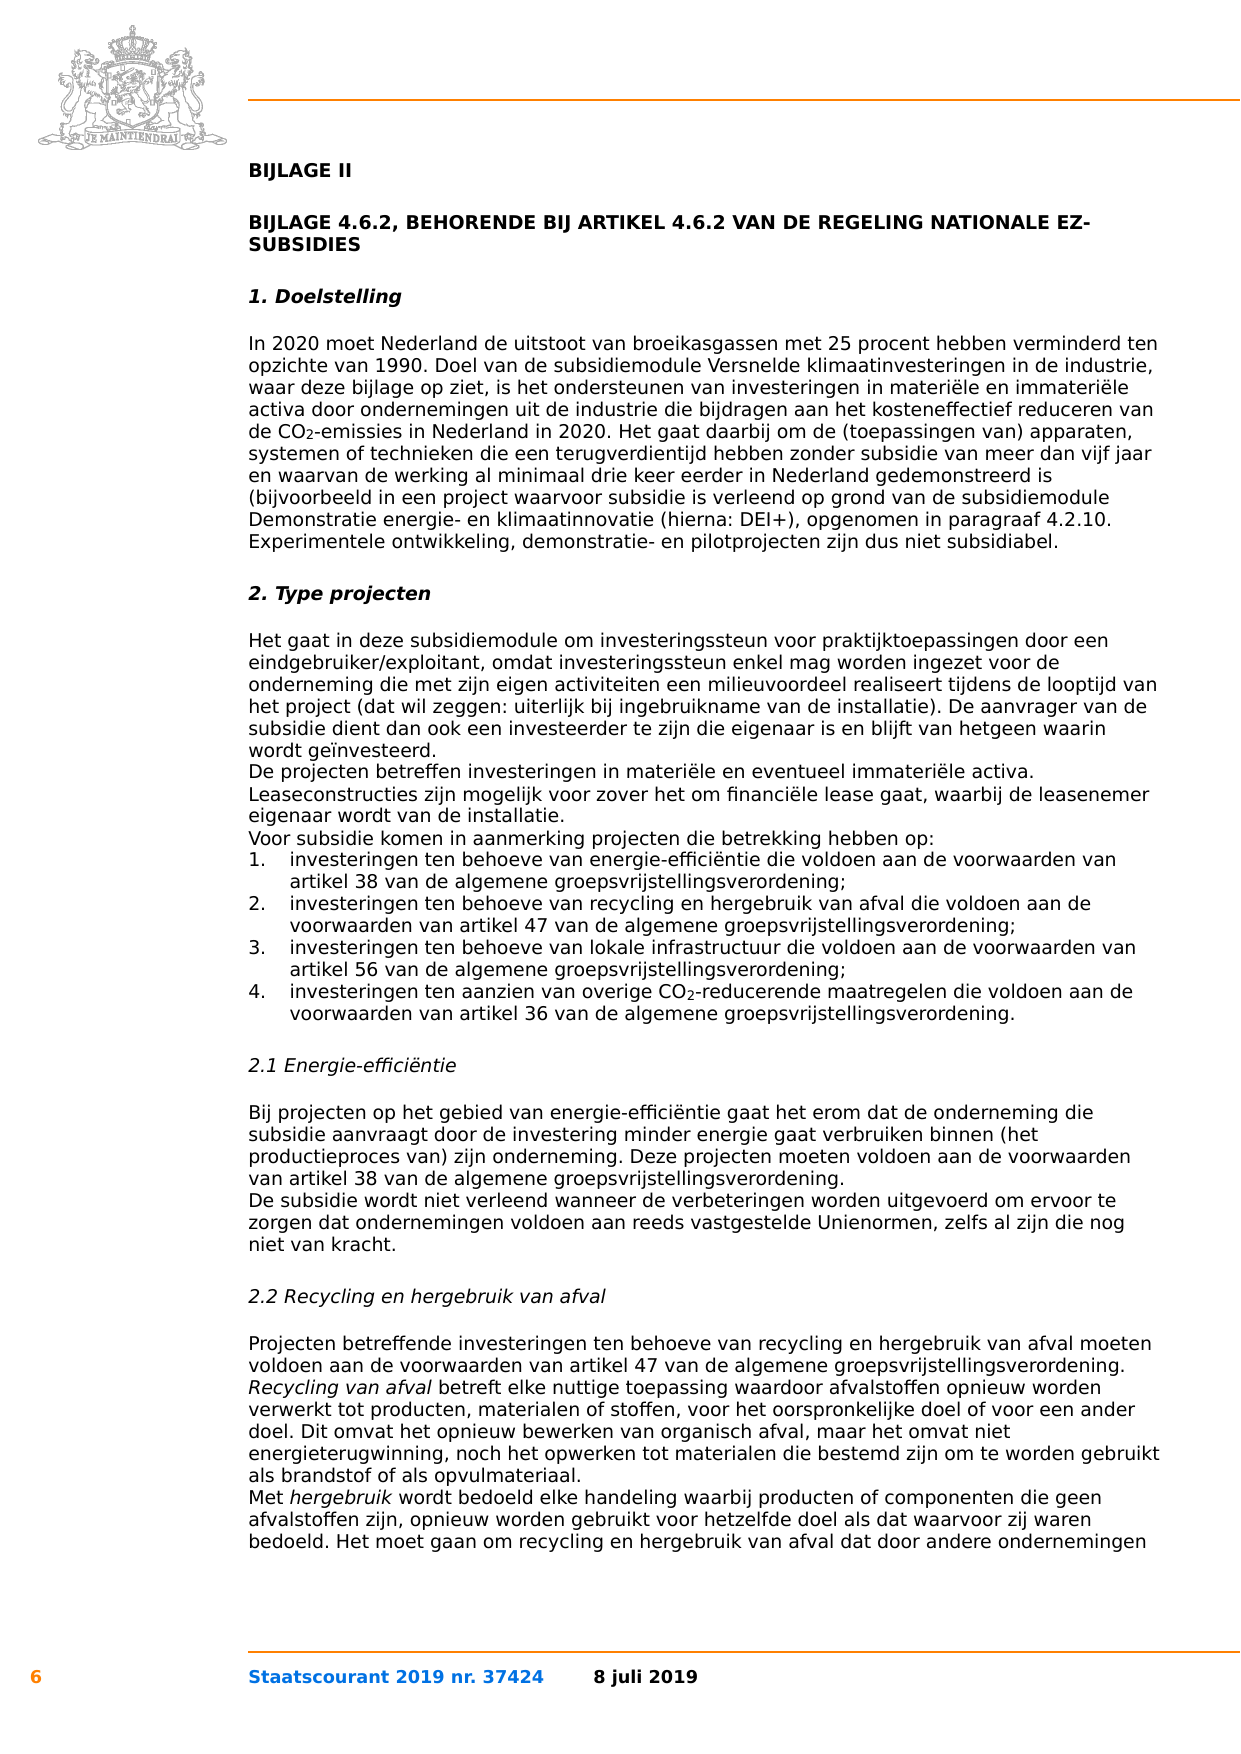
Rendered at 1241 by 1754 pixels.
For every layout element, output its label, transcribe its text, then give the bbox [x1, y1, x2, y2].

text De subsidie wordt niet verleend wanneer de verbeteringen worden uitgevoerd om ervoor te zorgen dat ondernemingen voldoen aan reeds vastgestelde Unienormen, zelfs al zijn die nog niet van kracht. [248, 1190, 1163, 1256]
text In 2020 moet Nederland de uitstoot van broeikasgassen met 25 procent hebben verminderd ten opzichte van 1990. Doel van de subsidiemodule Versnelde klimaatinvesteringen in de industrie, waar deze bijlage op ziet, is het ondersteunen van investeringen in materiële en immateriële activa door ondernemingen uit de industrie die bijdragen aan het kosteneffectief reduceren van de CO2-emissies in Nederland in 2020. Het gaat daarbij om de (toepassingen van) apparaten, systemen of technieken die een terugverdientijd hebben zonder subsidie van meer dan vijf jaar en waarvan de werking al minimaal drie keer eerder in Nederland gedemonstreerd is (bijvoorbeeld in een project waarvoor subsidie is verleend op grond van de subsidiemodule Demonstratie energie- en klimaatinnovatie (hierna: DEI+), opgenomen in paragraaf 4.2.10. Experimentele ontwikkeling, demonstratie- en pilotprojecten zijn dus niet subsidiabel. [248, 333, 1163, 553]
subtitle 2.1 Energie-efficiëntie [248, 1055, 1163, 1077]
subtitle 2.2 Recycling en hergebruik van afval [248, 1286, 1163, 1308]
text 2. investeringen ten behoeve van recycling en hergebruik van afval die voldoen aan de voorwaarden van artikel 47 van de algemene groepsvrijstellingsverordening; [248, 893, 1163, 937]
text Recycling van afval betreft elke nuttige toepassing waardoor afvalstoffen opnieuw worden verwerkt tot producten, materialen of stoffen, voor het oorspronkelijke doel of voor een ander doel. Dit omvat het opnieuw bewerken van organisch afval, maar het omvat niet energieterugwinning, noch het opwerken tot materialen die bestemd zijn om te worden gebruikt als brandstof of als opvulmateriaal. [248, 1377, 1163, 1487]
text 3. investeringen ten behoeve van lokale infrastructuur die voldoen aan de voorwaarden van artikel 56 van de algemene groepsvrijstellingsverordening; [248, 937, 1163, 981]
text De projecten betreffen investeringen in materiële en eventueel immateriële activa. Leaseconstructies zijn mogelijk voor zover het om financiële lease gaat, waarbij de leasenemer eigenaar wordt van de installatie. [248, 761, 1163, 827]
picture [38, 25, 227, 150]
text Bij projecten op het gebied van energie-efficiëntie gaat het erom dat de onderneming die subsidie aanvraagt door de investering minder energie gaat verbruiken binnen (het productieproces van) zijn onderneming. Deze projecten moeten voldoen aan de voorwaarden van artikel 38 van de algemene groepsvrijstellingsverordening. [248, 1102, 1163, 1190]
text Voor subsidie komen in aanmerking projecten die betrekking hebben op: [248, 827, 1163, 849]
subtitle 1. Doelstelling [248, 286, 1163, 308]
subtitle 2. Type projecten [248, 583, 1163, 604]
text Het gaat in deze subsidiemodule om investeringssteun voor praktijktoepassingen door een eindgebruiker/exploitant, omdat investeringssteun enkel mag worden ingezet voor de onderneming die met zijn eigen activiteiten een milieuvoordeel realiseert tijdens de looptijd van het project (dat wil zeggen: uiterlijk bij ingebruikname van de installatie). De aanvrager van de subsidie dient dan ook een investeerder te zijn die eigenaar is en blijft van hetgeen waarin wordt geïnvesteerd. [248, 629, 1163, 761]
text 4. investeringen ten aanzien van overige CO2-reducerende maatregelen die voldoen aan de voorwaarden van artikel 36 van de algemene groepsvrijstellingsverordening. [248, 981, 1163, 1025]
text 1. investeringen ten behoeve van energie-efficiëntie die voldoen aan de voorwaarden van artikel 38 van de algemene groepsvrijstellingsverordening; [248, 849, 1163, 893]
subtitle BIJLAGE 4.6.2, BEHORENDE BIJ ARTIKEL 4.6.2 VAN DE REGELING NATIONALE EZ-SUBSIDIES [248, 212, 1163, 256]
text Met hergebruik wordt bedoeld elke handeling waarbij producten of componenten die geen afvalstoffen zijn, opnieuw worden gebruikt voor hetzelfde doel als dat waarvoor zij waren bedoeld. Het moet gaan om recycling en hergebruik van afval dat door andere ondernemingen [248, 1487, 1163, 1553]
text Projecten betreffende investeringen ten behoeve van recycling en hergebruik van afval moeten voldoen aan de voorwaarden van artikel 47 van de algemene groepsvrijstellingsverordening. [248, 1333, 1163, 1377]
subtitle BIJLAGE II [248, 160, 1163, 182]
